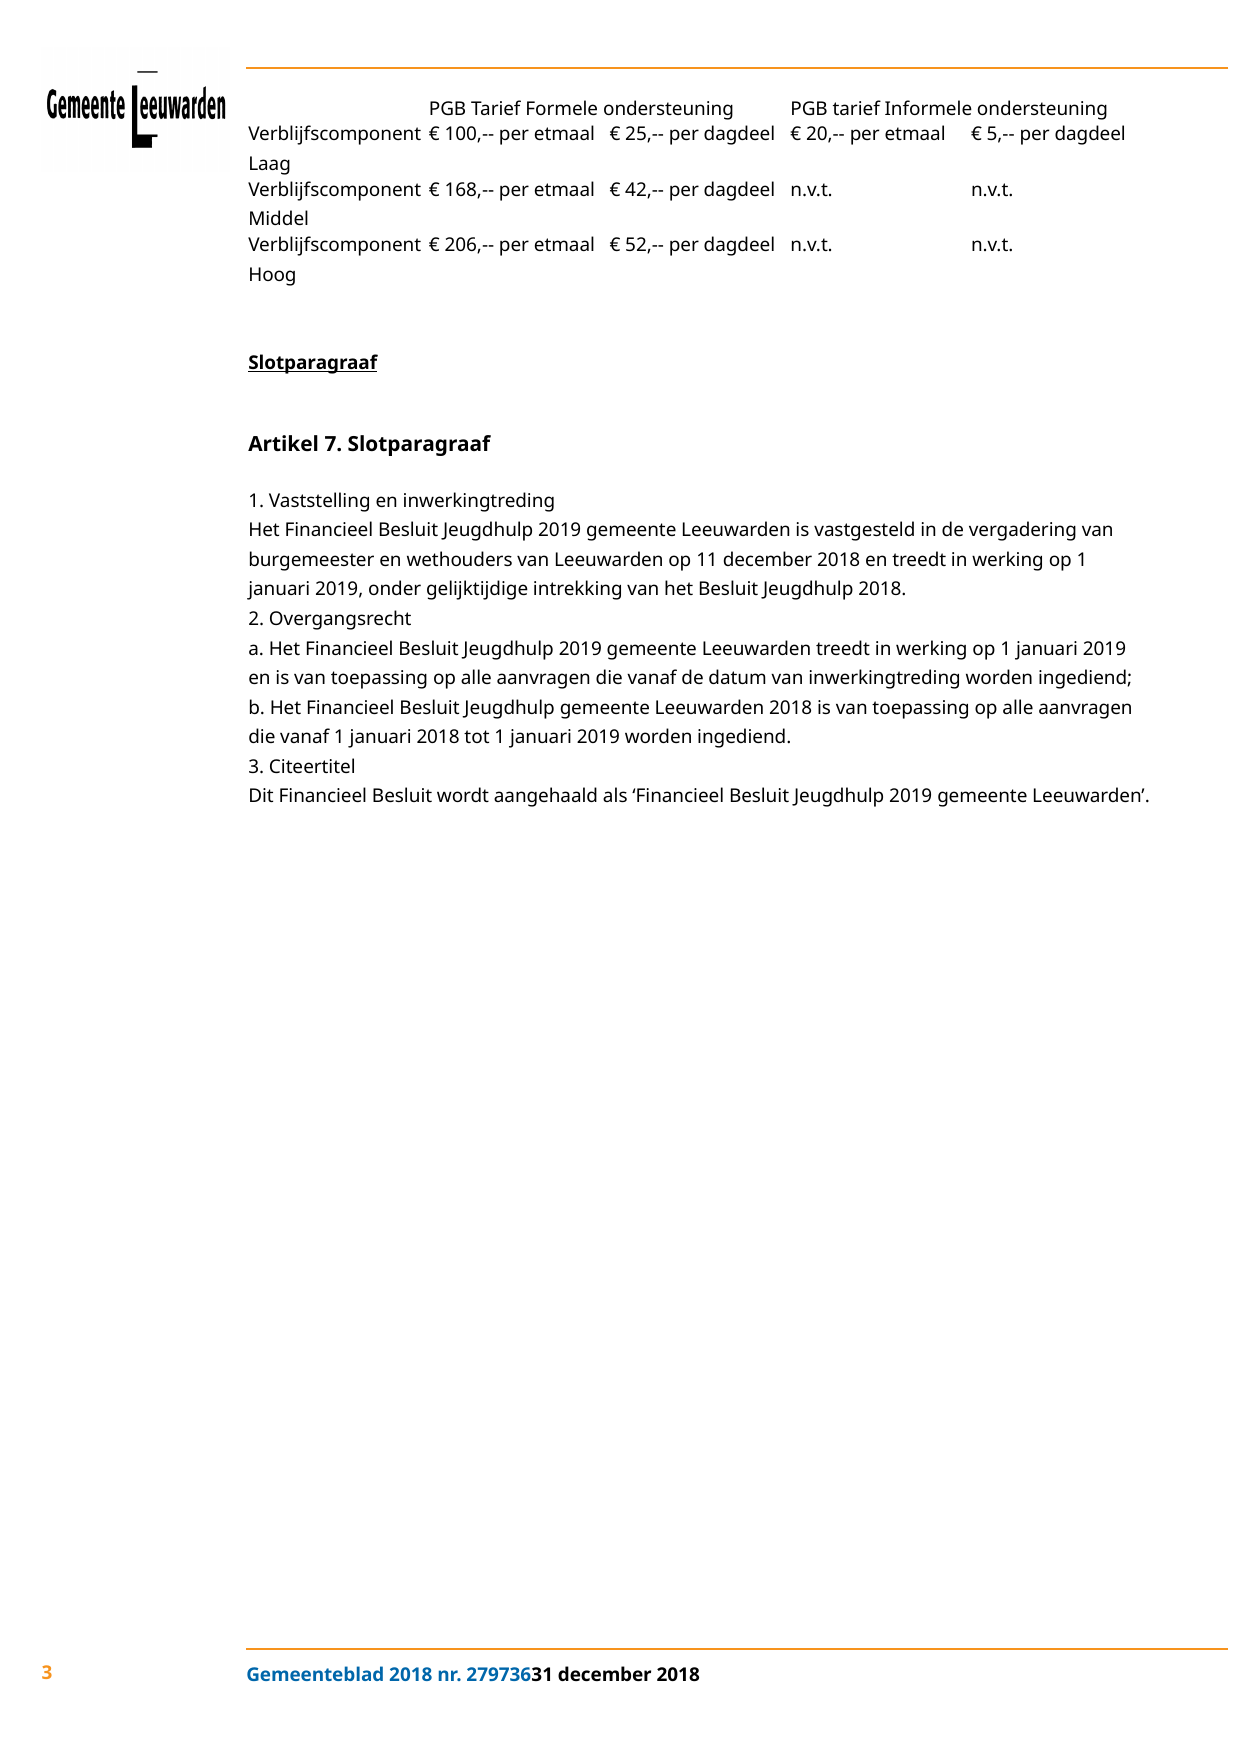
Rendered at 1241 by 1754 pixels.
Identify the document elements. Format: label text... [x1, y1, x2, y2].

table_cell n.v.t. [971, 231, 1152, 286]
text Slotparagraaf [248, 349, 1152, 374]
table_cell Verblijfscomponent Laag [248, 121, 429, 176]
table_header [248, 95, 429, 121]
table_cell € 168,-- per etmaal [429, 176, 609, 231]
text 1. Vaststelling en inwerkingtreding [248, 487, 1152, 513]
picture [41, 47, 231, 172]
table_cell € 206,-- per etmaal [429, 231, 609, 286]
table_cell € 20,-- per etmaal [790, 121, 971, 176]
table_cell n.v.t. [790, 176, 971, 231]
table_cell Verblijfscomponent Middel [248, 176, 429, 231]
text Het Financieel Besluit Jeugdhulp 2019 gemeente Leeuwarden is vastgesteld in de vergadering van burgemeester en wethouders van Leeuwarden op 11 december 2018 en treedt in werking op 1 januari 2019, onder gelijktijdige intrekking van het Besluit Jeugdhulp 2018. [248, 516, 1152, 601]
text 2. Overgangsrecht [248, 605, 1152, 631]
table_cell € 100,-- per etmaal [429, 121, 609, 176]
table_cell € 42,-- per dagdeel [609, 176, 790, 231]
table_cell n.v.t. [790, 231, 971, 286]
text Dit Financieel Besluit wordt aangehaald als ‘Financieel Besluit Jeugdhulp 2019 gemeente Leeuwarden’. [248, 783, 1152, 808]
text Artikel 7. Slotparagraaf [248, 429, 1152, 457]
text b. Het Financieel Besluit Jeugdhulp gemeente Leeuwarden 2018 is van toepassing op alle aanvragen die vanaf 1 januari 2018 tot 1 januari 2019 worden ingediend. [248, 694, 1152, 749]
table_cell n.v.t. [971, 176, 1152, 231]
table_cell Verblijfscomponent Hoog [248, 231, 429, 286]
table_cell € 5,-- per dagdeel [971, 121, 1152, 176]
text a. Het Financieel Besluit Jeugdhulp 2019 gemeente Leeuwarden treedt in werking op 1 januari 2019 en is van toepassing op alle aanvragen die vanaf de datum van inwerkingtreding worden ingediend; [248, 635, 1152, 690]
table_cell € 52,-- per dagdeel [609, 231, 790, 286]
table_header PGB tarief Informele ondersteuning [790, 95, 1152, 121]
table_cell € 25,-- per dagdeel [609, 121, 790, 176]
table_header PGB Tarief Formele ondersteuning [429, 95, 790, 121]
text 3. Citeertitel [248, 753, 1152, 779]
